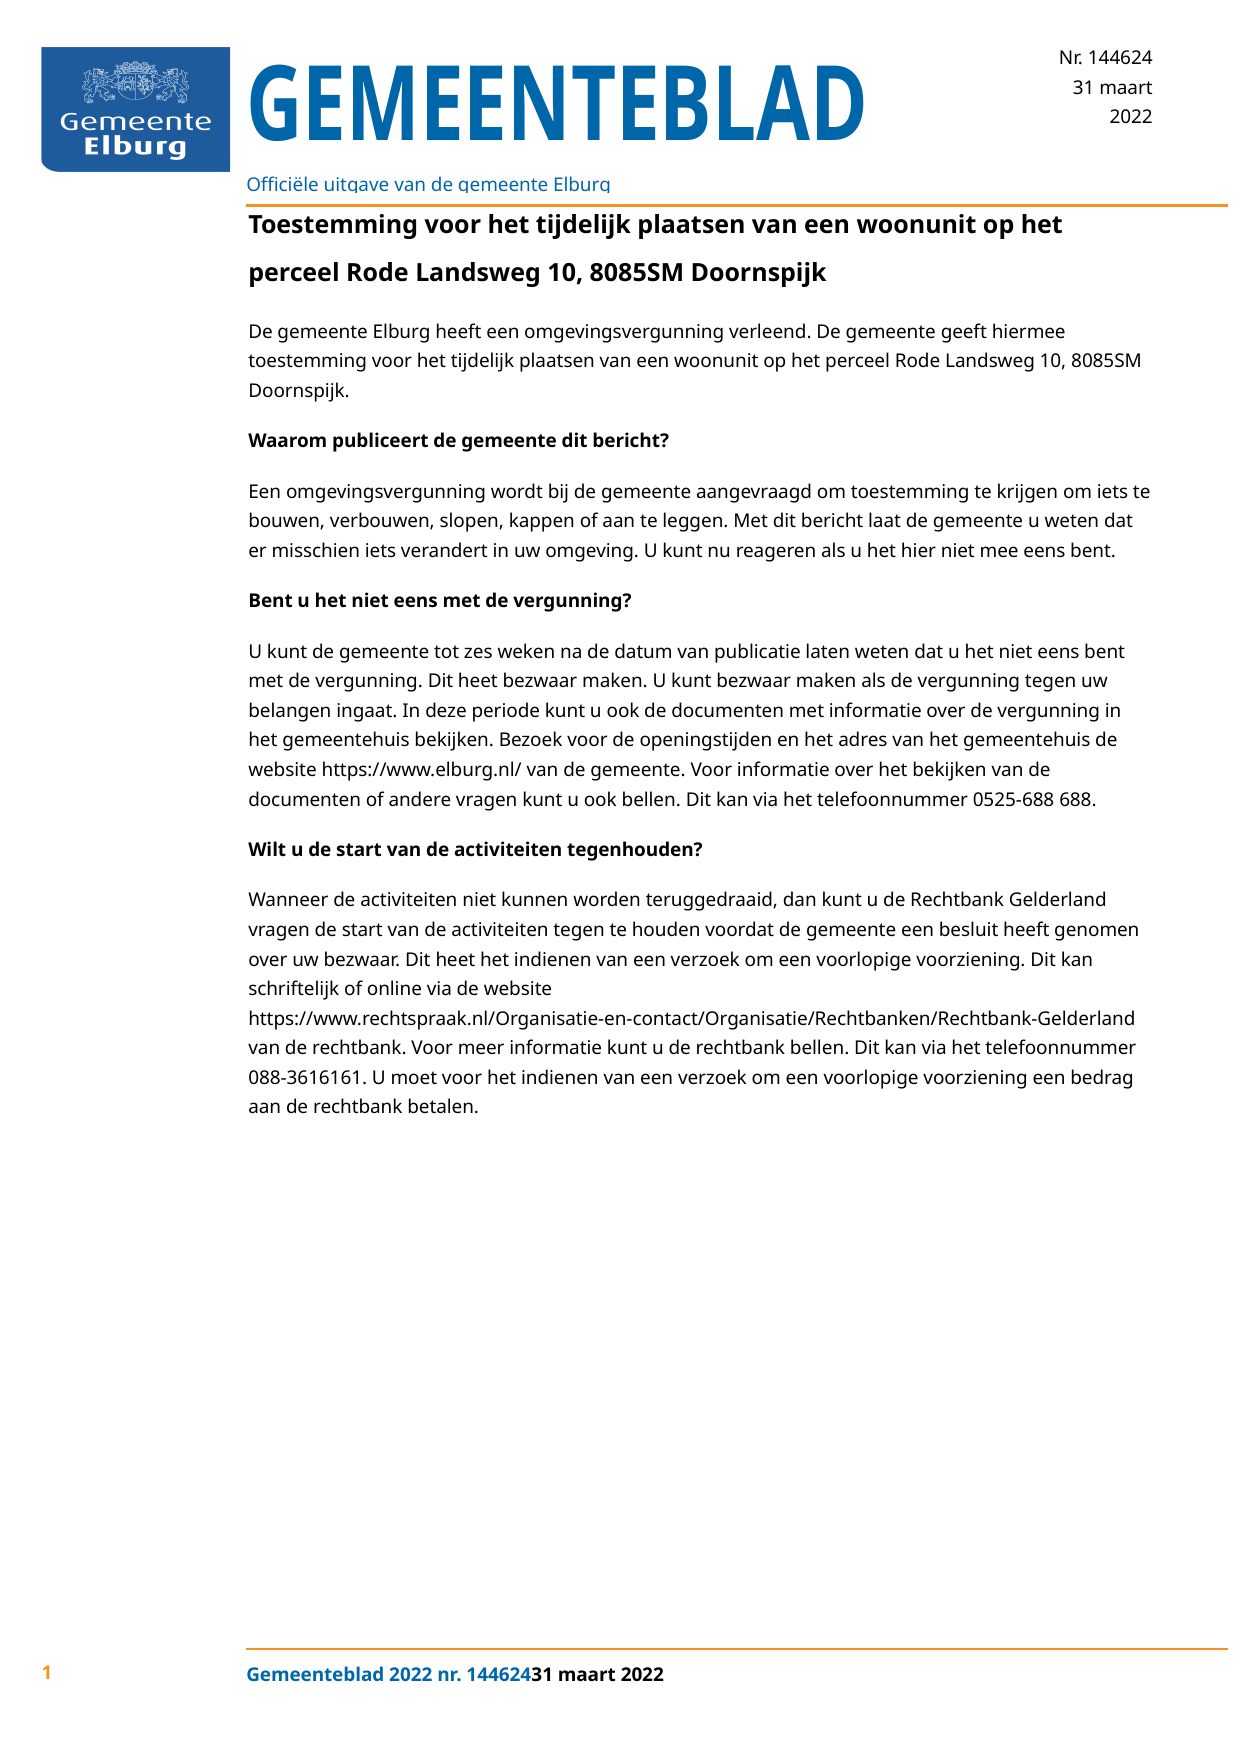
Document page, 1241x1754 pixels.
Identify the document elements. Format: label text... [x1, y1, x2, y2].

text U kunt de gemeente tot zes weken na de datum van publicatie laten weten dat u het niet eens bent met de vergunning. Dit heet bezwaar maken. U kunt bezwaar maken als de vergunning tegen uw belangen ingaat. In deze periode kunt u ook de documenten met informatie over de vergunning in het gemeentehuis bekijken. Bezoek voor de openingstijden en het adres van het gemeentehuis de website https://www.elburg.nl/ van de gemeente. Voor informatie over het bekijken van de documenten of andere vragen kunt u ook bellen. Dit kan via het telefoonnummer 0525-688 688. [248, 638, 1152, 812]
text Waarom publiceert de gemeente dit bericht? [248, 427, 1152, 453]
text Toestemming voor het tijdelijk plaatsen van een woonunit op het perceel Rode Landsweg 10, 8085SM Doornspijk [248, 207, 1152, 288]
picture [41, 47, 231, 172]
text De gemeente Elburg heeft een omgevingsvergunning verleend. De gemeente geeft hiermee toestemming voor het tijdelijk plaatsen van een woonunit op het perceel Rode Landsweg 10, 8085SM Doornspijk. [248, 318, 1152, 403]
text Wanneer de activiteiten niet kunnen worden teruggedraaid, dan kunt u de Rechtbank Gelderland vragen de start van de activiteiten tegen te houden voordat de gemeente een besluit heeft genomen over uw bezwaar. Dit heet het indienen van een verzoek om een voorlopige voorziening. Dit kan schriftelijk of online via de website https://www.rechtspraak.nl/Organisatie-en-contact/Organisatie/Rechtbanken/Rechtbank-Gelderland van de rechtbank. Voor meer informatie kunt u de rechtbank bellen. Dit kan via het telefoonnummer 088-3616161. U moet voor het indienen van een verzoek om een voorlopige voorziening een bedrag aan de rechtbank betalen. [248, 887, 1152, 1119]
text Bent u het niet eens met de vergunning? [248, 587, 1152, 613]
text Wilt u de start van de activiteiten tegenhouden? [248, 836, 1152, 862]
text Een omgevingsvergunning wordt bij de gemeente aangevraagd om toestemming te krijgen om iets te bouwen, verbouwen, slopen, kappen of aan te leggen. Met dit bericht laat de gemeente u weten dat er misschien iets verandert in uw omgeving. U kunt nu reageren als u het hier niet mee eens bent. [248, 478, 1152, 563]
